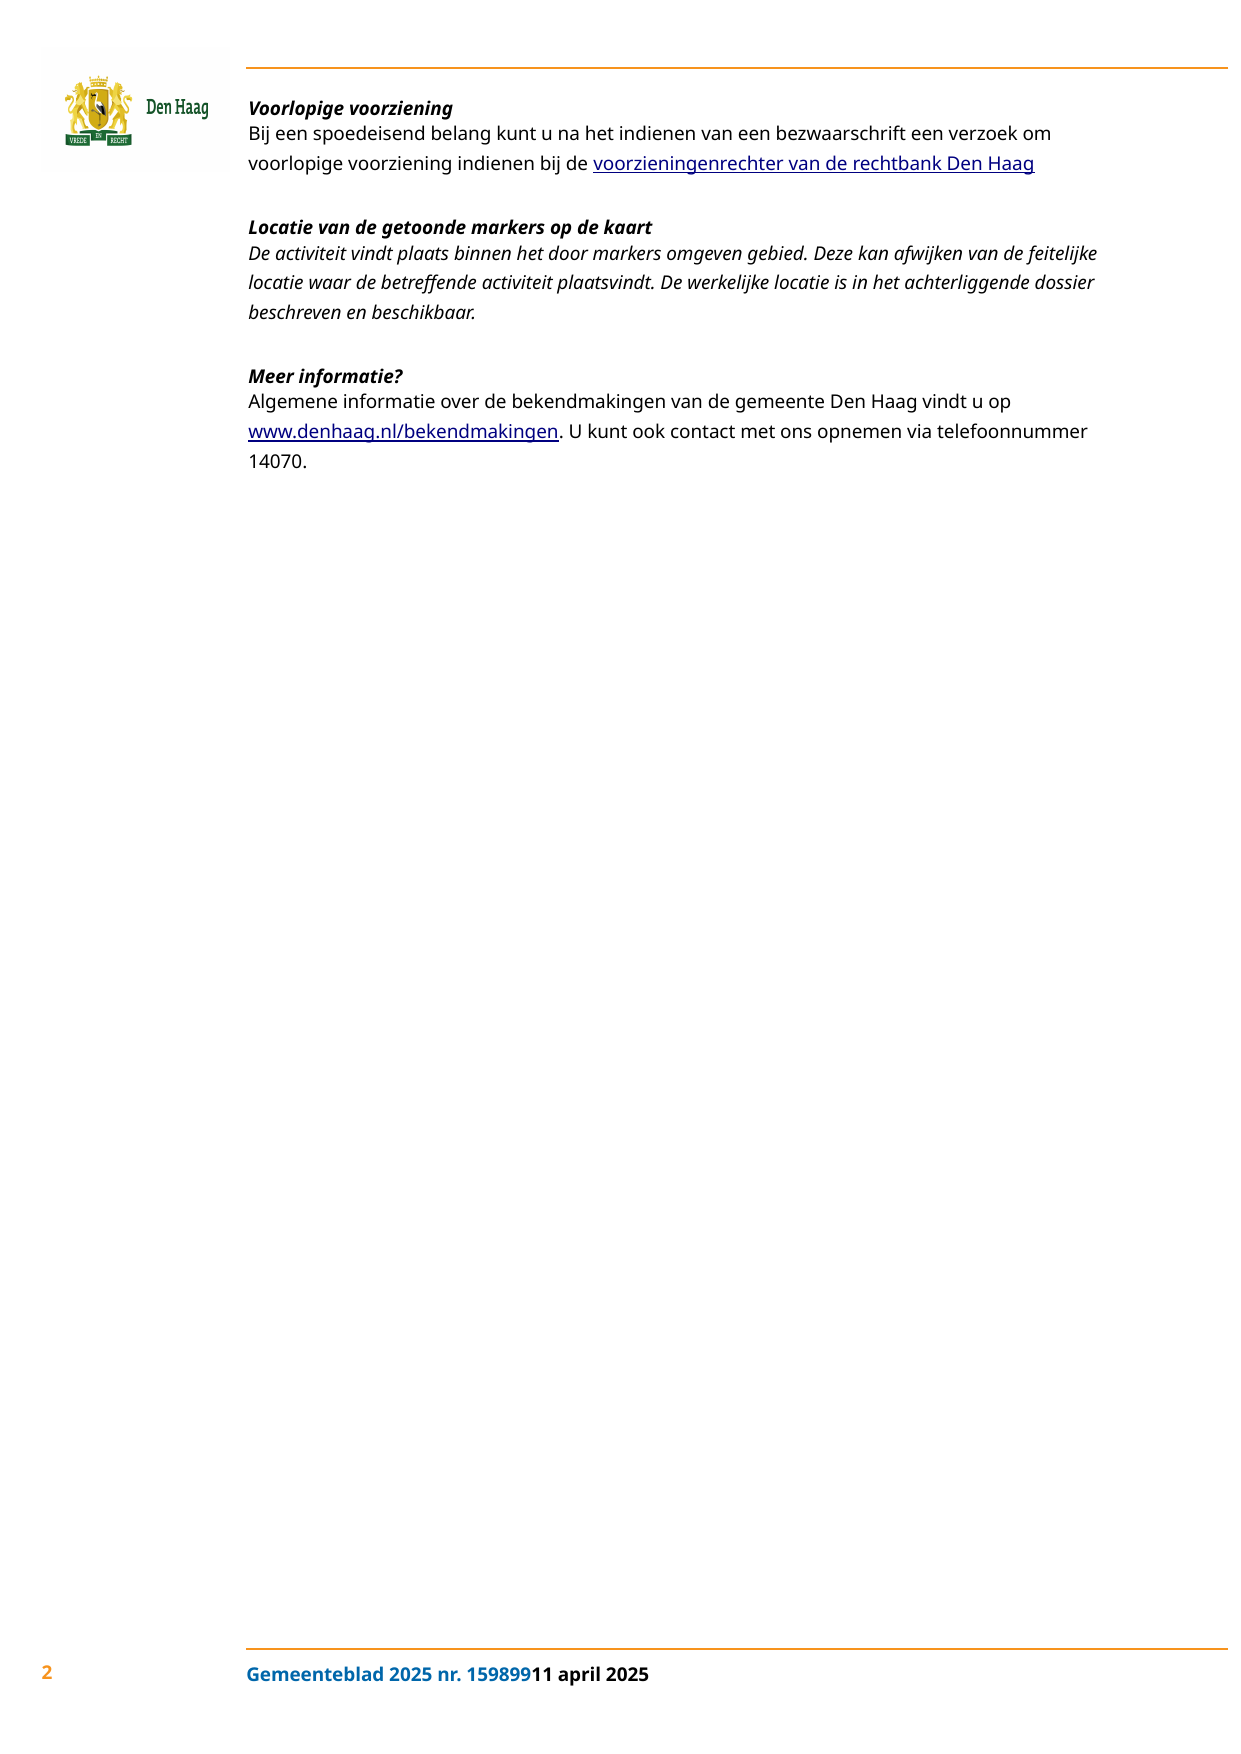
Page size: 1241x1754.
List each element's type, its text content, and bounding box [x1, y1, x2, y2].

text Voorlopige voorziening [248, 95, 1152, 121]
text De activiteit vindt plaats binnen het door markers omgeven gebied. Deze kan afwijken van de feitelijke locatie waar de betreffende activiteit plaatsvindt. De werkelijke locatie is in het achterliggende dossier beschreven en beschikbaar. [248, 240, 1152, 325]
text Bij een spoedeisend belang kunt u na het indienen van een bezwaarschrift een verzoek om voorlopige voorziening indienen bij de voorzieningenrechter van de rechtbank Den Haag [248, 121, 1152, 176]
text Locatie van de getoonde markers op de kaart [248, 214, 1152, 240]
picture [41, 47, 231, 172]
text Algemene informatie over de bekendmakingen van de gemeente Den Haag vindt u op www.denhaag.nl/bekendmakingen. U kunt ook contact met ons opnemen via telefoonnummer 14070. [248, 389, 1152, 473]
text Meer informatie? [248, 363, 1152, 389]
